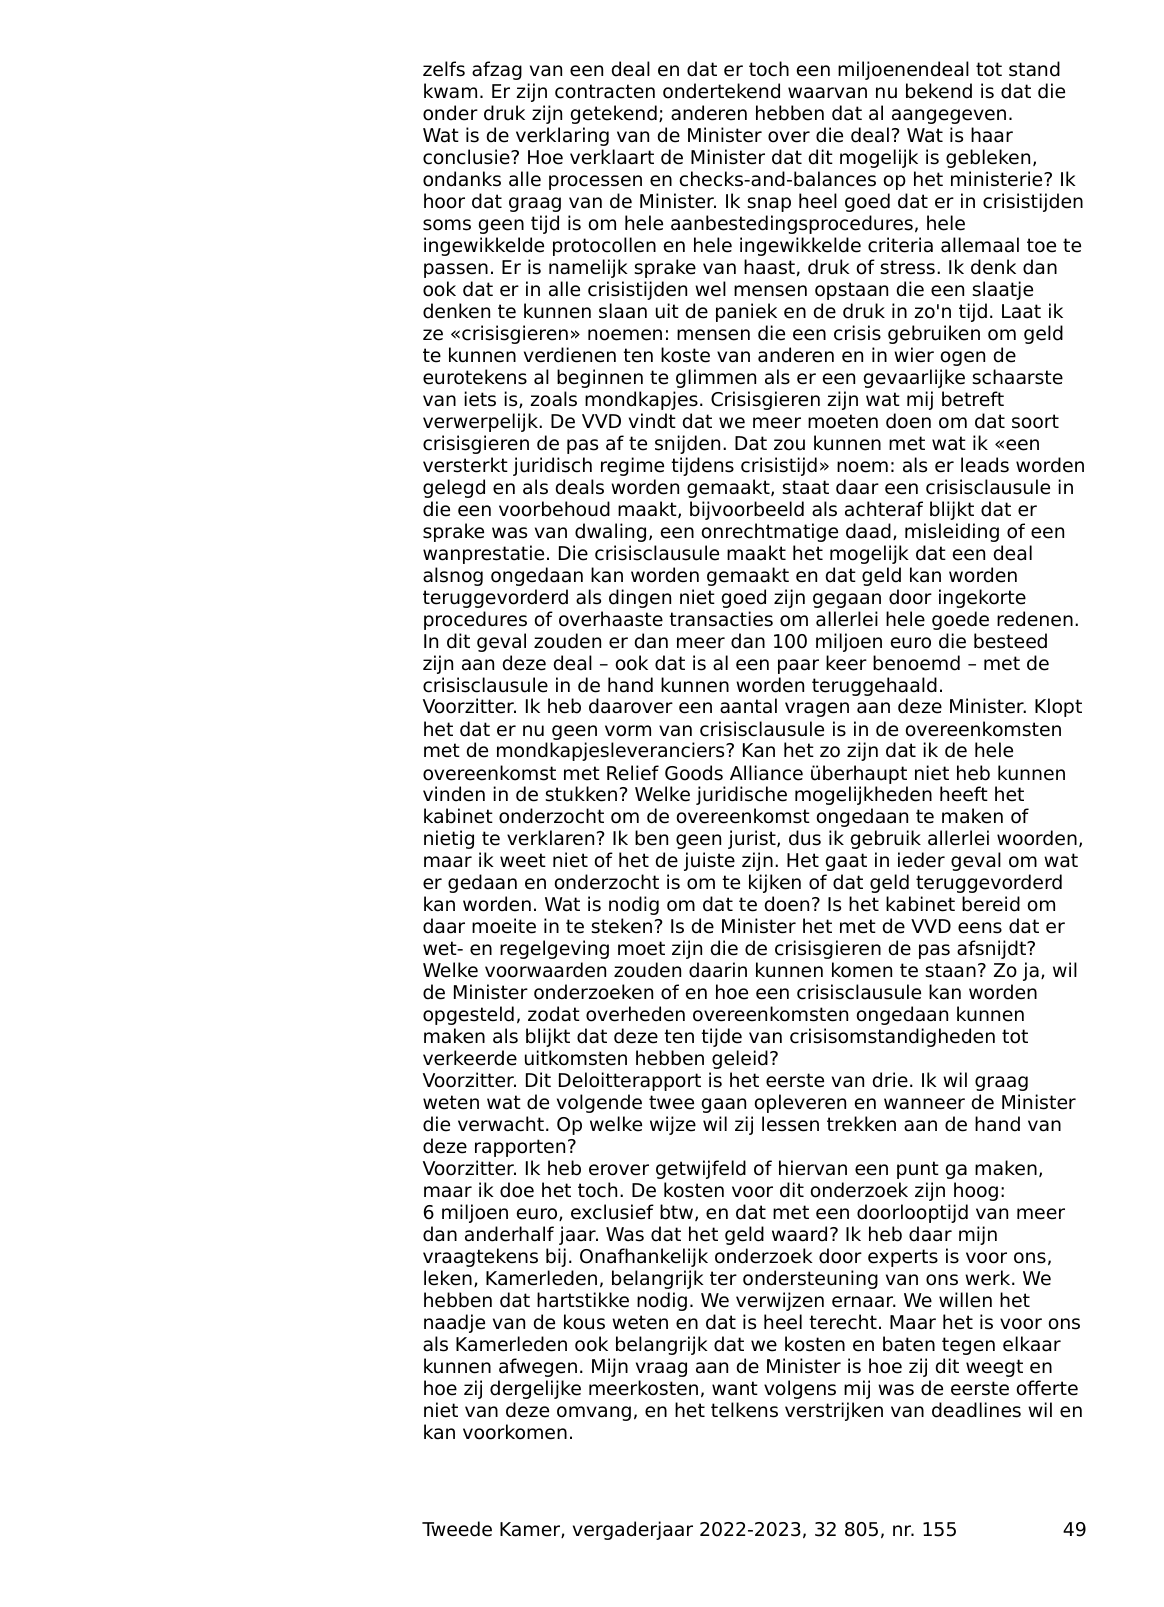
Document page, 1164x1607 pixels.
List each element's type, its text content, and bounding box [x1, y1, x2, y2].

text Voorzitter. Ik heb erover getwijfeld of hiervan een punt ga maken, maar ik doe het toch. De kosten voor dit onderzoek zijn hoog: 6 miljoen euro, exclusief btw, en dat met een doorlooptijd van meer dan anderhalf jaar. Was dat het geld waard? Ik heb daar mijn vraagtekens bij. Onafhankelijk onderzoek door experts is voor ons, leken, Kamerleden, belangrijk ter ondersteuning van ons werk. We hebben dat hartstikke nodig. We verwijzen ernaar. We willen het naadje van de kous weten en dat is heel terecht. Maar het is voor ons als Kamerleden ook belangrijk dat we kosten en baten tegen elkaar kunnen afwegen. Mijn vraag aan de Minister is hoe zij dit weegt en hoe zij dergelijke meerkosten, want volgens mij was de eerste offerte niet van deze omvang, en het telkens verstrijken van deadlines wil en kan voorkomen. [422, 1158, 1087, 1444]
text Voorzitter. Ik heb daarover een aantal vragen aan deze Minister. Klopt het dat er nu geen vorm van crisisclausule is in de overeenkomsten met de mondkapjesleveranciers? Kan het zo zijn dat ik de hele overeenkomst met Relief Goods Alliance überhaupt niet heb kunnen vinden in de stukken? Welke juridische mogelijkheden heeft het kabinet onderzocht om de overeenkomst ongedaan te maken of nietig te verklaren? Ik ben geen jurist, dus ik gebruik allerlei woorden, maar ik weet niet of het de juiste zijn. Het gaat in ieder geval om wat er gedaan en onderzocht is om te kijken of dat geld teruggevorderd kan worden. Wat is nodig om dat te doen? Is het kabinet bereid om daar moeite in te steken? Is de Minister het met de VVD eens dat er wet- en regelgeving moet zijn die de crisisgieren de pas afsnijdt? Welke voorwaarden zouden daarin kunnen komen te staan? Zo ja, wil de Minister onderzoeken of en hoe een crisisclausule kan worden opgesteld, zodat overheden overeenkomsten ongedaan kunnen maken als blijkt dat deze ten tijde van crisisomstandigheden tot verkeerde uitkomsten hebben geleid? [422, 696, 1087, 1070]
text zelfs afzag van een deal en dat er toch een miljoenendeal tot stand kwam. Er zijn contracten ondertekend waarvan nu bekend is dat die onder druk zijn getekend; anderen hebben dat al aangegeven. [422, 59, 1087, 125]
text Voorzitter. Dit Deloitterapport is het eerste van drie. Ik wil graag weten wat de volgende twee gaan opleveren en wanneer de Minister die verwacht. Op welke wijze wil zij lessen trekken aan de hand van deze rapporten? [422, 1070, 1087, 1158]
text Wat is de verklaring van de Minister over die deal? Wat is haar conclusie? Hoe verklaart de Minister dat dit mogelijk is gebleken, ondanks alle processen en checks-and-balances op het ministerie? Ik hoor dat graag van de Minister. Ik snap heel goed dat er in crisistijden soms geen tijd is om hele aanbestedingsprocedures, hele ingewikkelde protocollen en hele ingewikkelde criteria allemaal toe te passen. Er is namelijk sprake van haast, druk of stress. Ik denk dan ook dat er in alle crisistijden wel mensen opstaan die een slaatje denken te kunnen slaan uit de paniek en de druk in zo'n tijd. Laat ik ze «crisisgieren» noemen: mensen die een crisis gebruiken om geld te kunnen verdienen ten koste van anderen en in wier ogen de eurotekens al beginnen te glimmen als er een gevaarlijke schaarste van iets is, zoals mondkapjes. Crisisgieren zijn wat mij betreft verwerpelijk. De VVD vindt dat we meer moeten doen om dat soort crisisgieren de pas af te snijden. Dat zou kunnen met wat ik «een versterkt juridisch regime tijdens crisistijd» noem: als er leads worden gelegd en als deals worden gemaakt, staat daar een crisisclausule in die een voorbehoud maakt, bijvoorbeeld als achteraf blijkt dat er sprake was van dwaling, een onrechtmatige daad, misleiding of een wanprestatie. Die crisisclausule maakt het mogelijk dat een deal alsnog ongedaan kan worden gemaakt en dat geld kan worden teruggevorderd als dingen niet goed zijn gegaan door ingekorte procedures of overhaaste transacties om allerlei hele goede redenen. In dit geval zouden er dan meer dan 100 miljoen euro die besteed zijn aan deze deal – ook dat is al een paar keer benoemd – met de crisisclausule in de hand kunnen worden teruggehaald. [422, 125, 1087, 696]
